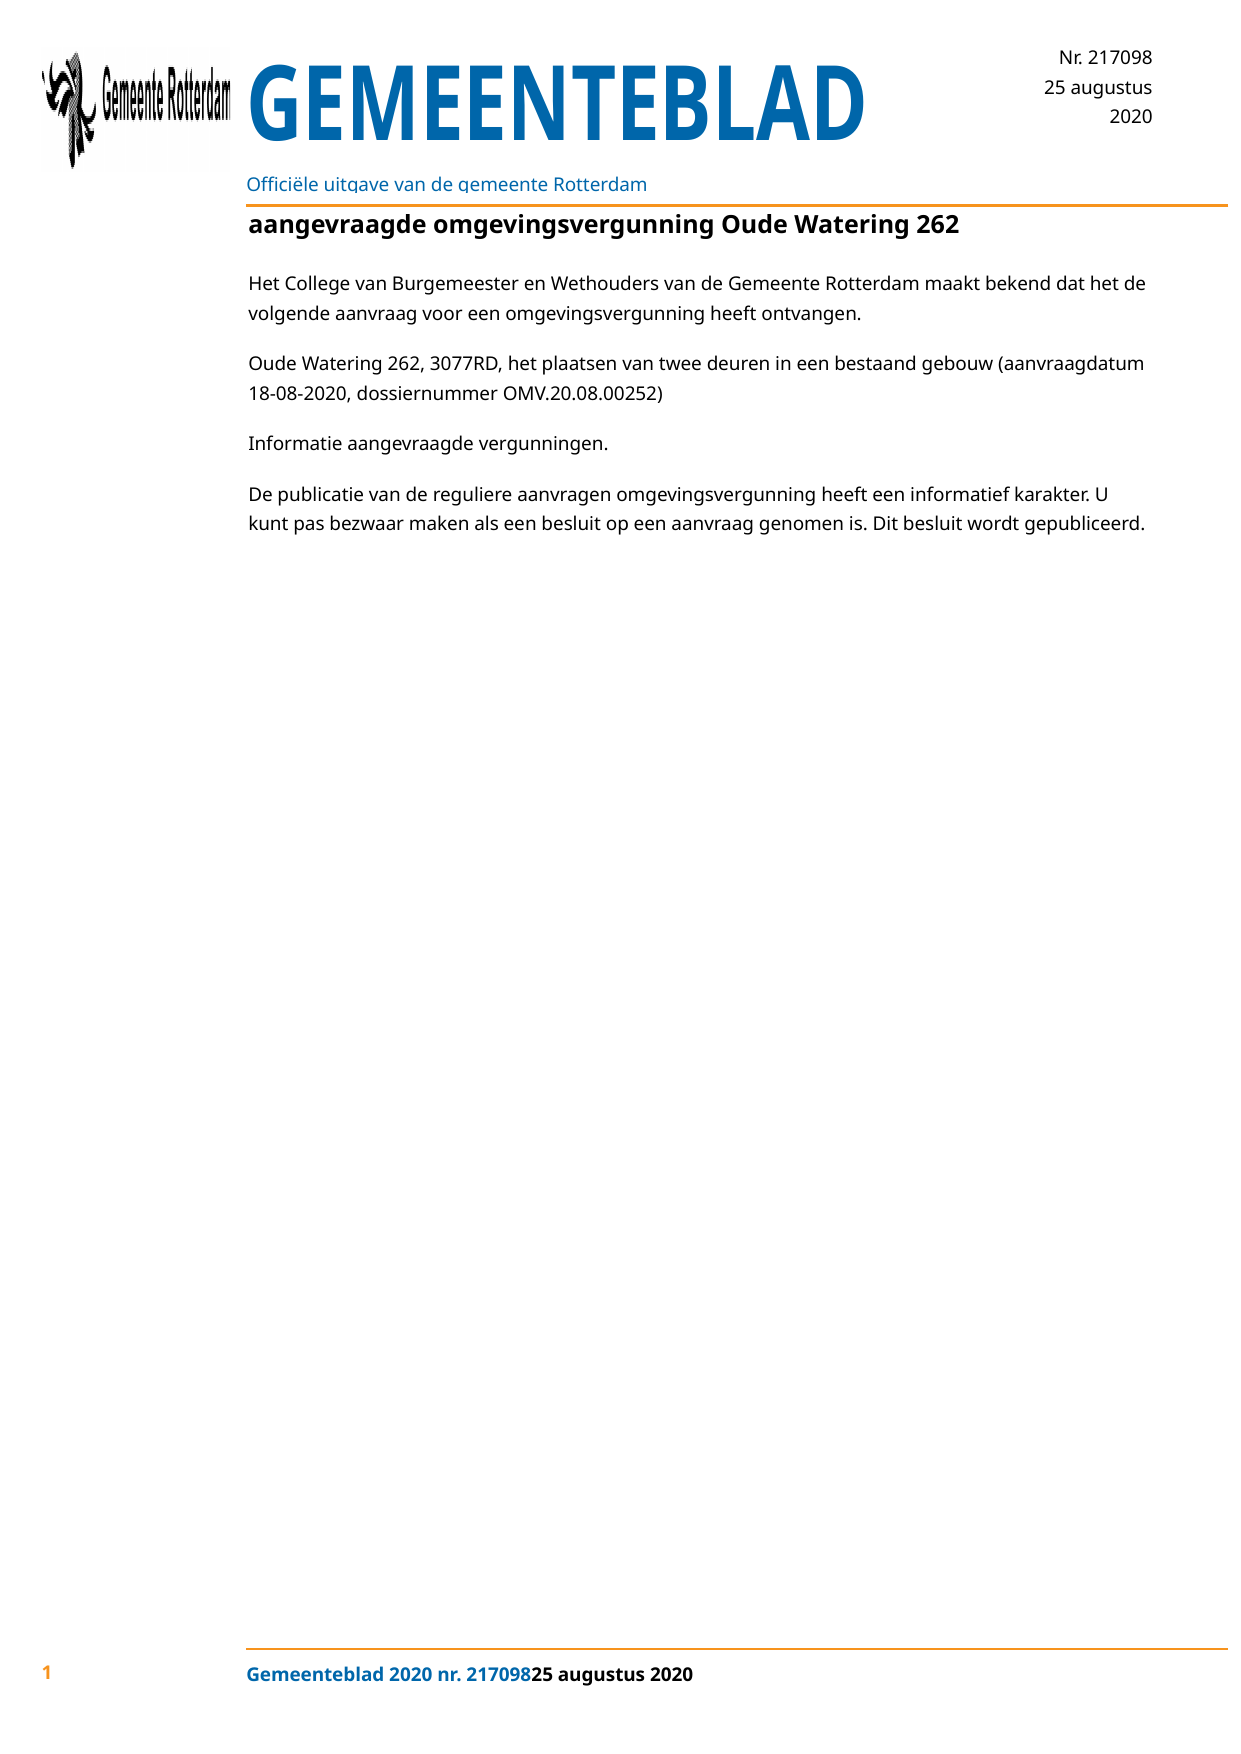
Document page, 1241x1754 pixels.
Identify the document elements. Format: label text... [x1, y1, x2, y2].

picture [41, 47, 231, 172]
text Het College van Burgemeester en Wethouders van de Gemeente Rotterdam maakt bekend dat het de volgende aanvraag voor een omgevingsvergunning heeft ontvangen. [248, 270, 1152, 326]
text De publicatie van de reguliere aanvragen omgevingsvergunning heeft een informatief karakter. U kunt pas bezwaar maken als een besluit op een aanvraag genomen is. Dit besluit wordt gepubliceerd. [248, 481, 1152, 536]
text Informatie aangevraagde vergunningen. [248, 430, 1152, 456]
text Oude Watering 262, 3077RD, het plaatsen van twee deuren in een bestaand gebouw (aanvraagdatum 18-08-2020, dossiernummer OMV.20.08.00252) [248, 350, 1152, 406]
text aangevraagde omgevingsvergunning Oude Watering 262 [248, 207, 1152, 241]
